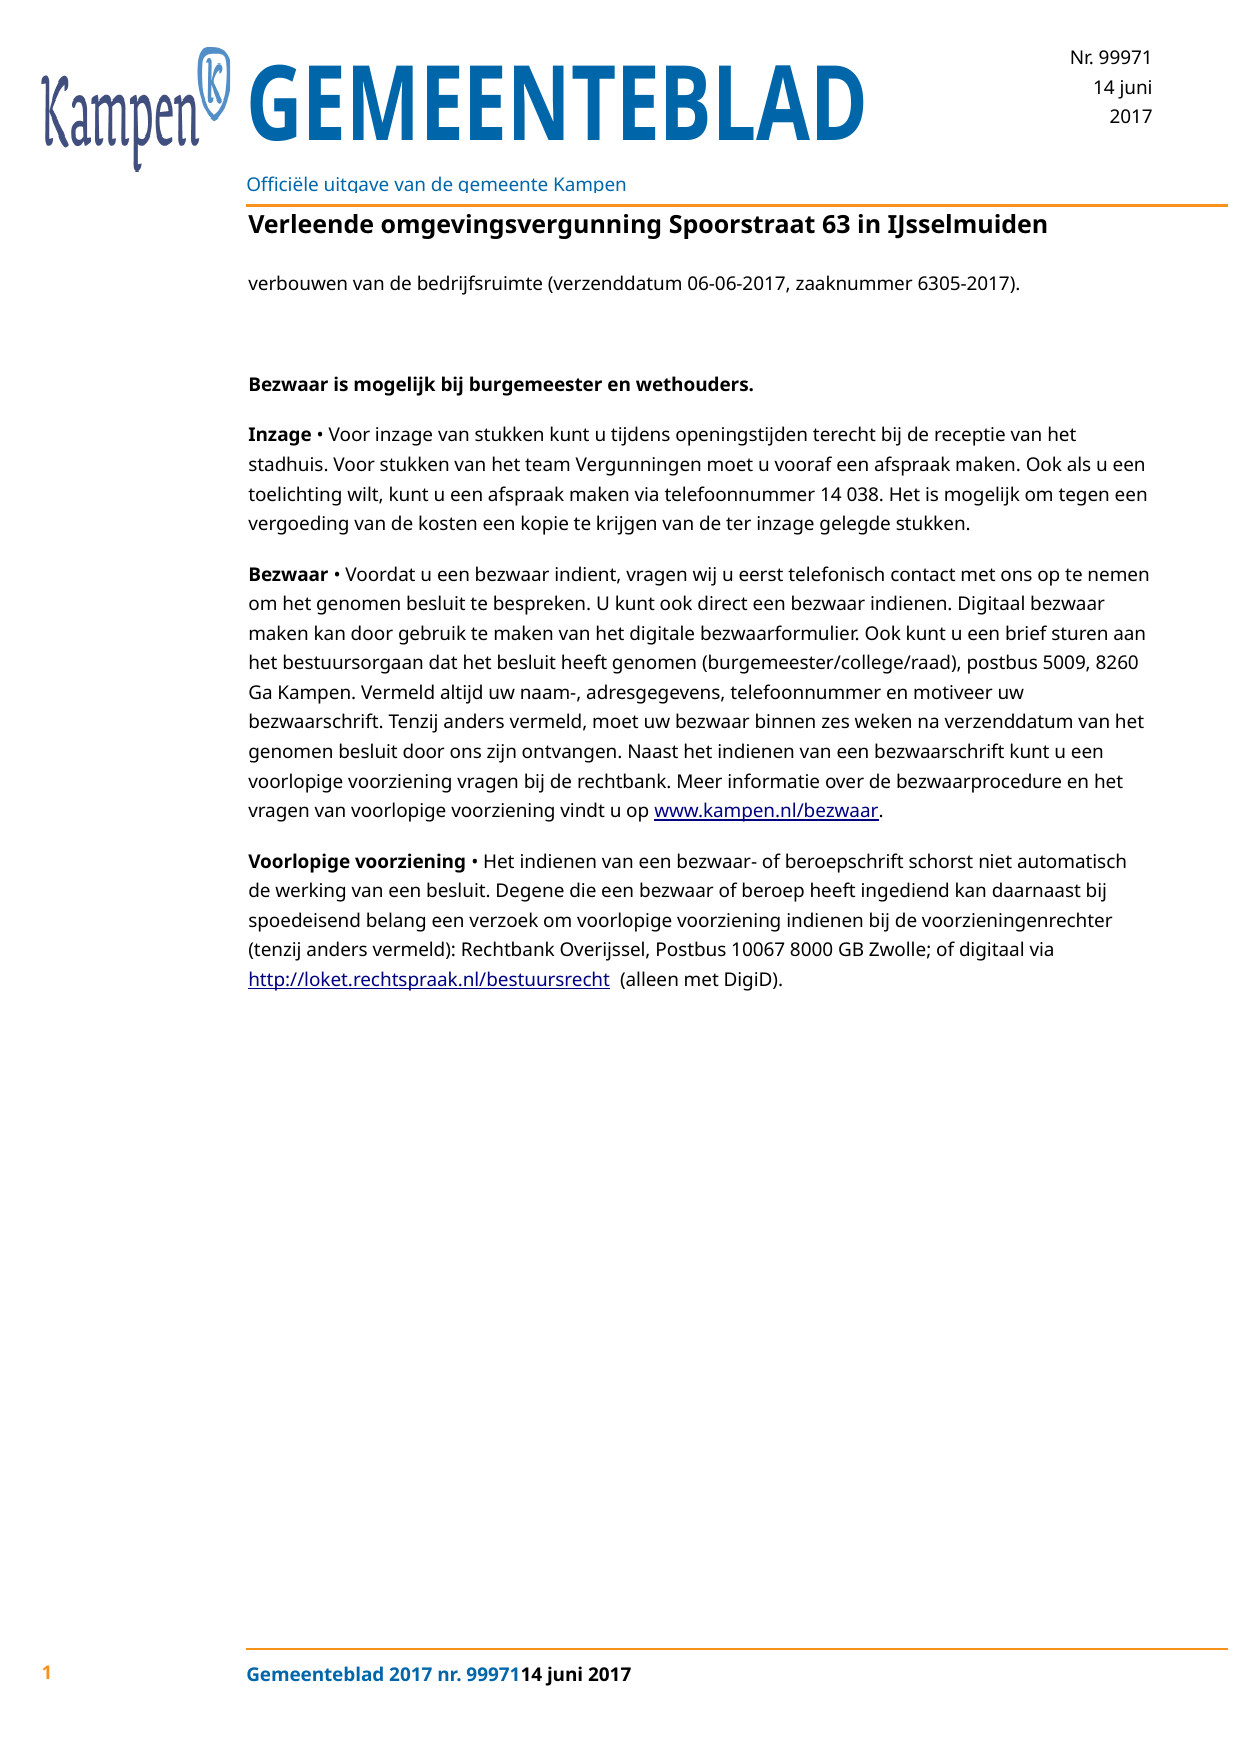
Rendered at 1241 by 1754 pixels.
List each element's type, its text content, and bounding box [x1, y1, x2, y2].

text Inzage • Voor inzage van stukken kunt u tijdens openingstijden terecht bij de receptie van het stadhuis. Voor stukken van het team Vergunningen moet u vooraf een afspraak maken. Ook als u een toelichting wilt, kunt u een afspraak maken via telefoonnummer 14 038. Het is mogelijk om tegen een vergoeding van de kosten een kopie te krijgen van de ter inzage gelegde stukken. [248, 422, 1152, 536]
text Verleende omgevingsvergunning Spoorstraat 63 in IJsselmuiden [248, 207, 1152, 241]
text Bezwaar is mogelijk bij burgemeester en wethouders. [248, 371, 1152, 397]
picture [41, 47, 231, 172]
text Bezwaar • Voordat u een bezwaar indient, vragen wij u eerst telefonisch contact met ons op te nemen om het genomen besluit te bespreken. U kunt ook direct een bezwaar indienen. Digitaal bezwaar maken kan door gebruik te maken van het digitale bezwaarformulier. Ook kunt u een brief sturen aan het bestuursorgaan dat het besluit heeft genomen (burgemeester/college/raad), postbus 5009, 8260 Ga Kampen. Vermeld altijd uw naam-, adresgegevens, telefoonnummer en motiveer uw bezwaarschrift. Tenzij anders vermeld, moet uw bezwaar binnen zes weken na verzenddatum van het genomen besluit door ons zijn ontvangen. Naast het indienen van een bezwaarschrift kunt u een voorlopige voorziening vragen bij de rechtbank. Meer informatie over de bezwaarprocedure en het vragen van voorlopige voorziening vindt u op www.kampen.nl/bezwaar. [248, 561, 1152, 823]
text Voorlopige voorziening • Het indienen van een bezwaar- of beroepschrift schorst niet automatisch de werking van een besluit. Degene die een bezwaar of beroep heeft ingediend kan daarnaast bij spoedeisend belang een verzoek om voorlopige voorziening indienen bij de voorzieningenrechter (tenzij anders vermeld): Rechtbank Overijssel, Postbus 10067 8000 GB Zwolle; of digitaal via http://loket.rechtspraak.nl/bestuursrecht (alleen met DigiD). [248, 848, 1152, 992]
text verbouwen van de bedrijfsruimte (verzenddatum 06-06-2017, zaaknummer 6305-2017). [248, 270, 1152, 296]
